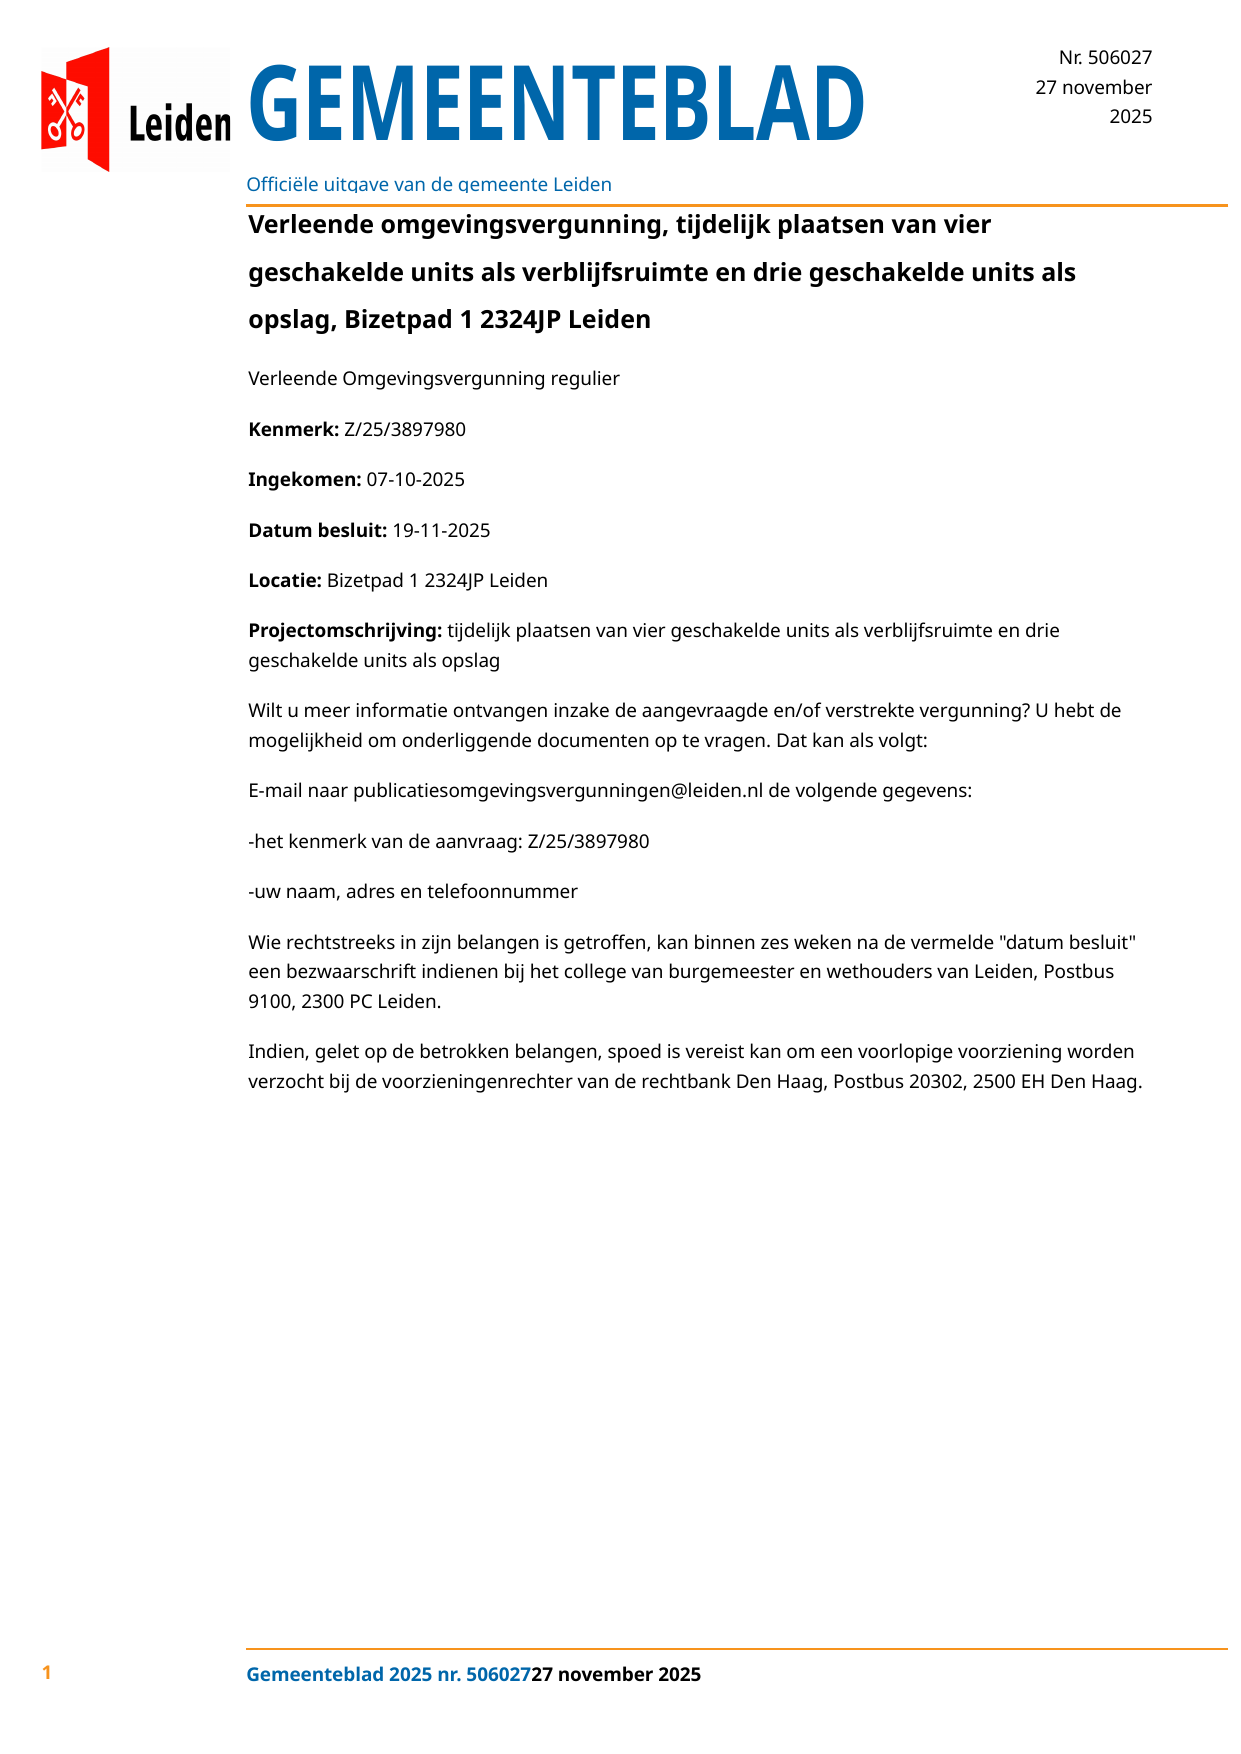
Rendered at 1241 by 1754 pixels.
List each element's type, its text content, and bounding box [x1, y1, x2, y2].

text Indien, gelet op de betrokken belangen, spoed is vereist kan om een voorlopige voorziening worden verzocht bij de voorzieningenrechter van de rechtbank Den Haag, Postbus 20302, 2500 EH Den Haag. [248, 1038, 1152, 1094]
text E-mail naar publicatiesomgevingsvergunningen@leiden.nl de volgende gegevens: [248, 778, 1152, 803]
text Wie rechtstreeks in zijn belangen is getroffen, kan binnen zes weken na de vermelde "datum besluit" een bezwaarschrift indienen bij het college van burgemeester en wethouders van Leiden, Postbus 9100, 2300 PC Leiden. [248, 929, 1152, 1014]
text Verleende omgevingsvergunning, tijdelijk plaatsen van vier geschakelde units als verblijfsruimte en drie geschakelde units als opslag, Bizetpad 1 2324JP Leiden [248, 207, 1152, 336]
text Verleende Omgevingsvergunning regulier [248, 366, 1152, 391]
text Ingekomen: 07-10-2025 [248, 466, 1152, 492]
text Locatie: Bizetpad 1 2324JP Leiden [248, 567, 1152, 593]
text Kenmerk: Z/25/3897980 [248, 416, 1152, 442]
text -uw naam, adres en telefoonnummer [248, 878, 1152, 904]
text Wilt u meer informatie ontvangen inzake de aangevraagde en/of verstrekte vergunning? U hebt de mogelijkheid om onderliggende documenten op te vragen. Dat kan als volgt: [248, 698, 1152, 753]
text -het kenmerk van de aanvraag: Z/25/3897980 [248, 828, 1152, 854]
text Projectomschrijving: tijdelijk plaatsen van vier geschakelde units als verblijfsruimte en drie geschakelde units als opslag [248, 618, 1152, 673]
text Datum besluit: 19-11-2025 [248, 517, 1152, 542]
picture [41, 47, 231, 172]
